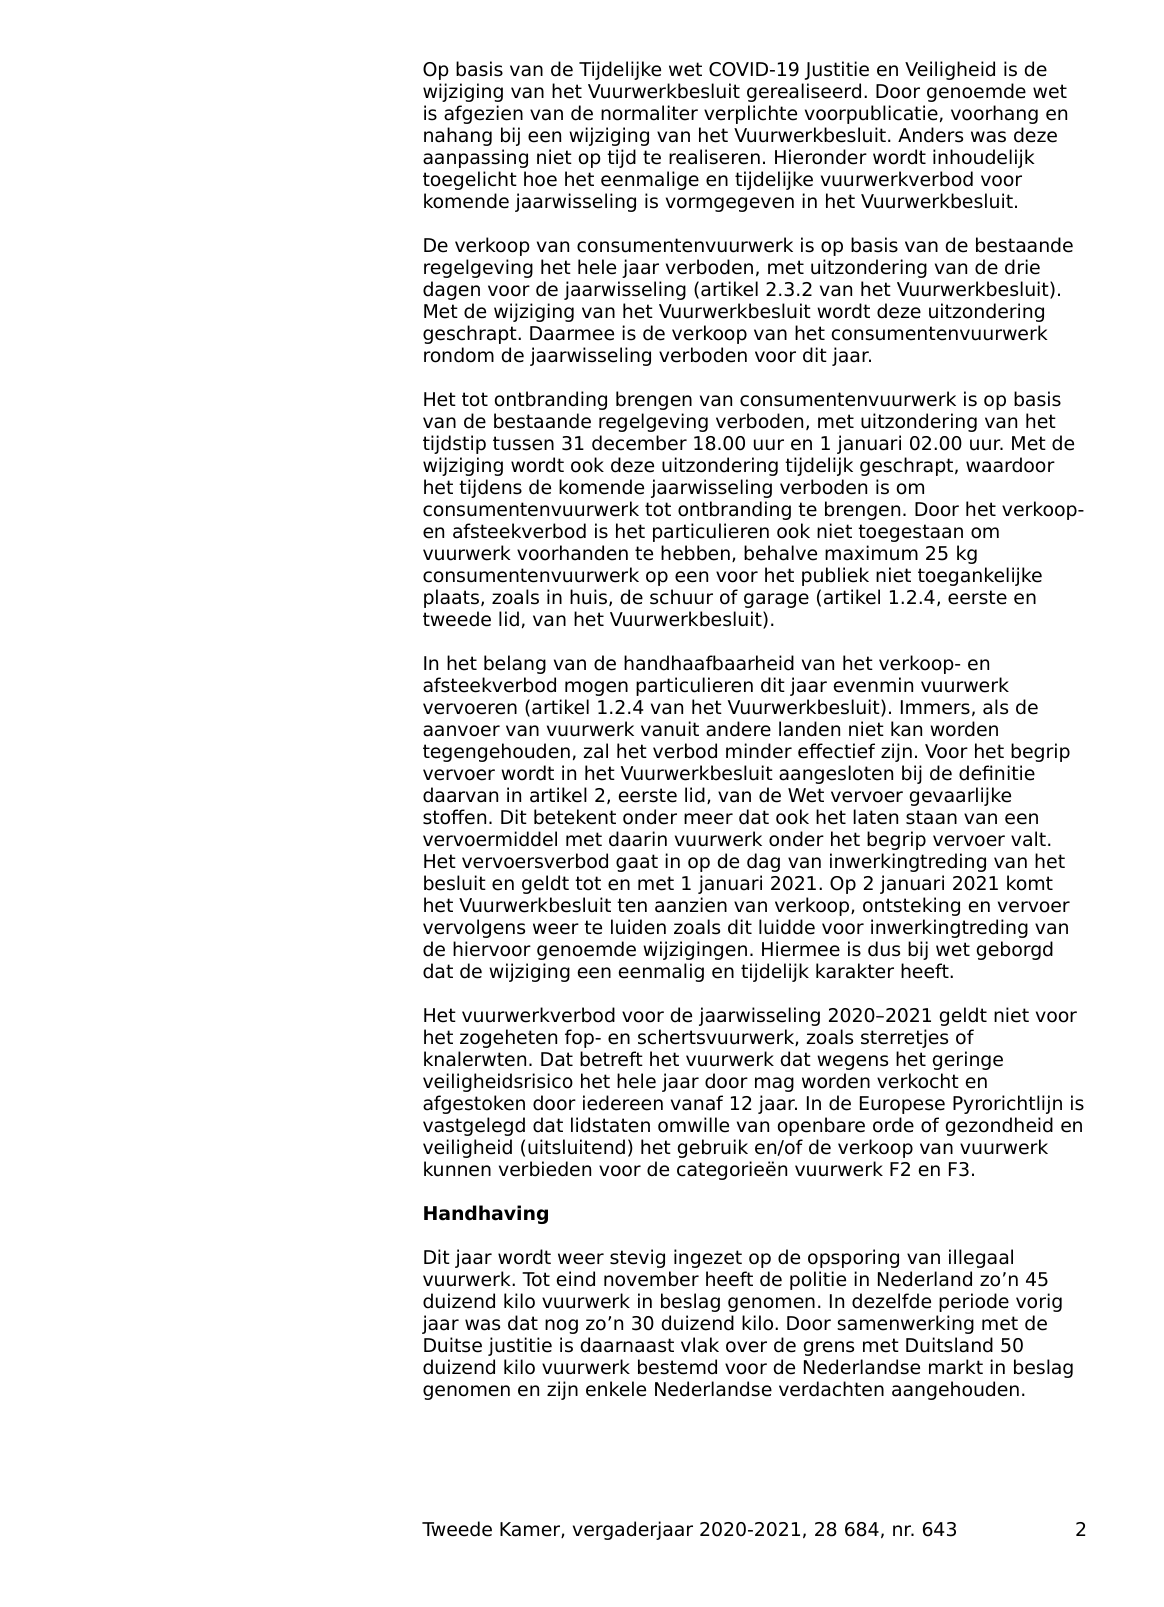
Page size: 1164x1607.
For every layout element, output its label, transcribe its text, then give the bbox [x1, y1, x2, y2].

text Het vuurwerkverbod voor de jaarwisseling 2020–2021 geldt niet voor het zogeheten fop- en schertsvuurwerk, zoals sterretjes of knalerwten. Dat betreft het vuurwerk dat wegens het geringe veiligheidsrisico het hele jaar door mag worden verkocht en afgestoken door iedereen vanaf 12 jaar. In de Europese Pyrorichtlijn is vastgelegd dat lidstaten omwille van openbare orde of gezondheid en veiligheid (uitsluitend) het gebruik en/of de verkoop van vuurwerk kunnen verbieden voor de categorieën vuurwerk F2 en F3. [422, 1005, 1087, 1181]
text Het tot ontbranding brengen van consumentenvuurwerk is op basis van de bestaande regelgeving verboden, met uitzondering van het tijdstip tussen 31 december 18.00 uur en 1 januari 02.00 uur. Met de wijziging wordt ook deze uitzondering tijdelijk geschrapt, waardoor het tijdens de komende jaarwisseling verboden is om consumentenvuurwerk tot ontbranding te brengen. Door het verkoop- en afsteekverbod is het particulieren ook niet toegestaan om vuurwerk voorhanden te hebben, behalve maximum 25 kg consumentenvuurwerk op een voor het publiek niet toegankelijke plaats, zoals in huis, de schuur of garage (artikel 1.2.4, eerste en tweede lid, van het Vuurwerkbesluit). [422, 389, 1087, 631]
text In het belang van de handhaafbaarheid van het verkoop- en afsteekverbod mogen particulieren dit jaar evenmin vuurwerk vervoeren (artikel 1.2.4 van het Vuurwerkbesluit). Immers, als de aanvoer van vuurwerk vanuit andere landen niet kan worden tegengehouden, zal het verbod minder effectief zijn. Voor het begrip vervoer wordt in het Vuurwerkbesluit aangesloten bij de definitie daarvan in artikel 2, eerste lid, van de Wet vervoer gevaarlijke stoffen. Dit betekent onder meer dat ook het laten staan van een vervoermiddel met daarin vuurwerk onder het begrip vervoer valt. Het vervoersverbod gaat in op de dag van inwerkingtreding van het besluit en geldt tot en met 1 januari 2021. Op 2 januari 2021 komt het Vuurwerkbesluit ten aanzien van verkoop, ontsteking en vervoer vervolgens weer te luiden zoals dit luidde voor inwerkingtreding van de hiervoor genoemde wijzigingen. Hiermee is dus bij wet geborgd dat de wijziging een eenmalig en tijdelijk karakter heeft. [422, 653, 1087, 983]
subtitle Handhaving [422, 1203, 1087, 1225]
text De verkoop van consumentenvuurwerk is op basis van de bestaande regelgeving het hele jaar verboden, met uitzondering van de drie dagen voor de jaarwisseling (artikel 2.3.2 van het Vuurwerkbesluit). Met de wijziging van het Vuurwerkbesluit wordt deze uitzondering geschrapt. Daarmee is de verkoop van het consumentenvuurwerk rondom de jaarwisseling verboden voor dit jaar. [422, 235, 1087, 367]
text Op basis van de Tijdelijke wet COVID-19 Justitie en Veiligheid is de wijziging van het Vuurwerkbesluit gerealiseerd. Door genoemde wet is afgezien van de normaliter verplichte voorpublicatie, voorhang en nahang bij een wijziging van het Vuurwerkbesluit. Anders was deze aanpassing niet op tijd te realiseren. Hieronder wordt inhoudelijk toegelicht hoe het eenmalige en tijdelijke vuurwerkverbod voor komende jaarwisseling is vormgegeven in het Vuurwerkbesluit. [422, 59, 1087, 213]
text Dit jaar wordt weer stevig ingezet op de opsporing van illegaal vuurwerk. Tot eind november heeft de politie in Nederland zo’n 45 duizend kilo vuurwerk in beslag genomen. In dezelfde periode vorig jaar was dat nog zo’n 30 duizend kilo. Door samenwerking met de Duitse justitie is daarnaast vlak over de grens met Duitsland 50 duizend kilo vuurwerk bestemd voor de Nederlandse markt in beslag genomen en zijn enkele Nederlandse verdachten aangehouden. [422, 1247, 1087, 1401]
